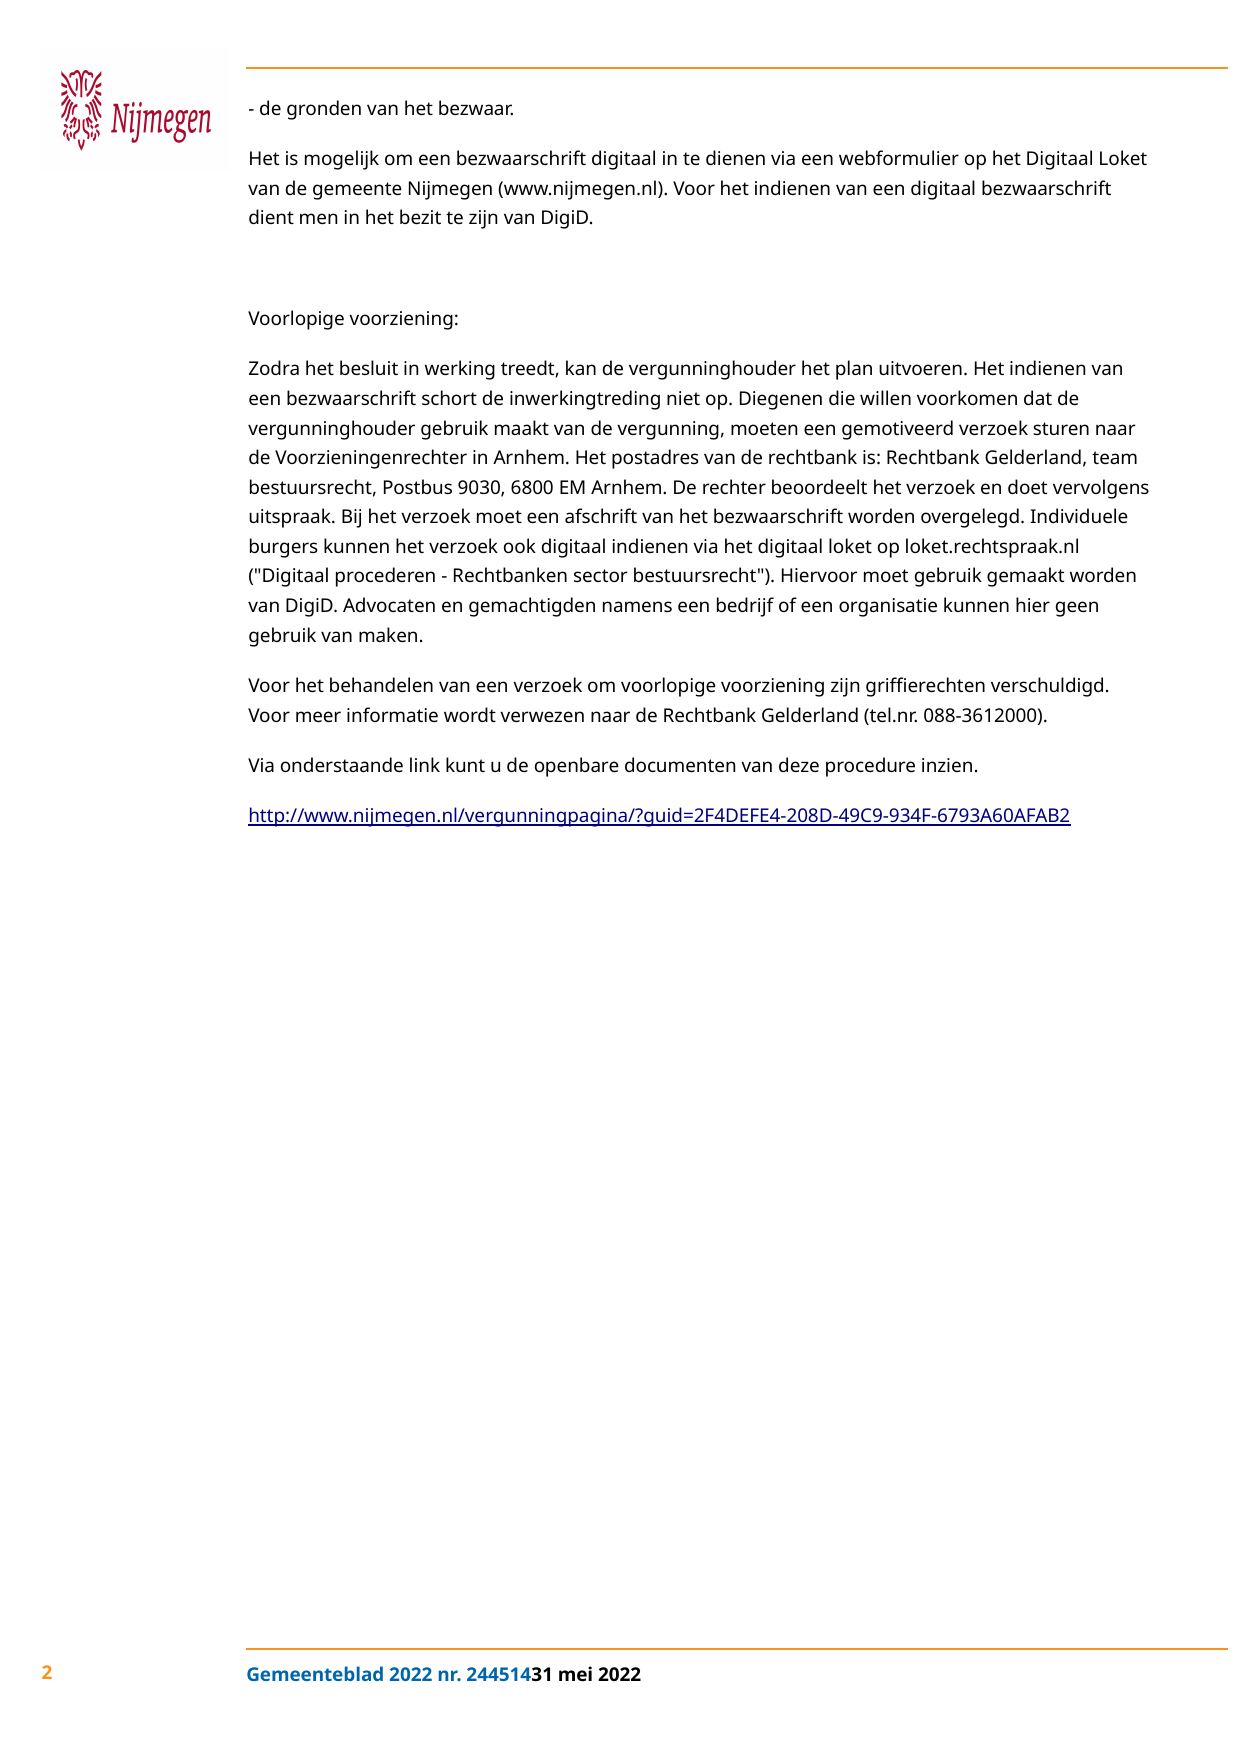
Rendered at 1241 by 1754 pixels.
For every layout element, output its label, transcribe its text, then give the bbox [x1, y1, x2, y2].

text Voor het behandelen van een verzoek om voorlopige voorziening zijn griffierechten verschuldigd. Voor meer informatie wordt verwezen naar de Rechtbank Gelderland (tel.nr. 088-3612000). [248, 672, 1152, 728]
text Voorlopige voorziening: [248, 305, 1152, 331]
text Via onderstaande link kunt u de openbare documenten van deze procedure inzien. [248, 752, 1152, 778]
text - de gronden van het bezwaar. [248, 95, 1152, 121]
picture [41, 47, 231, 172]
text Zodra het besluit in werking treedt, kan de vergunninghouder het plan uitvoeren. Het indienen van een bezwaarschrift schort de inwerkingtreding niet op. Diegenen die willen voorkomen dat de vergunninghouder gebruik maakt van de vergunning, moeten een gemotiveerd verzoek sturen naar de Voorzieningenrechter in Arnhem. Het postadres van de rechtbank is: Rechtbank Gelderland, team bestuursrecht, Postbus 9030, 6800 EM Arnhem. De rechter beoordeelt het verzoek en doet vervolgens uitspraak. Bij het verzoek moet een afschrift van het bezwaarschrift worden overgelegd. Individuele burgers kunnen het verzoek ook digitaal indienen via het digitaal loket op loket.rechtspraak.nl ("Digitaal procederen - Rechtbanken sector bestuursrecht"). Hiervoor moet gebruik gemaakt worden van DigiD. Advocaten en gemachtigden namens een bedrijf of een organisatie kunnen hier geen gebruik van maken. [248, 356, 1152, 648]
text Het is mogelijk om een bezwaarschrift digitaal in te dienen via een webformulier op het Digitaal Loket van de gemeente Nijmegen (www.nijmegen.nl). Voor het indienen van een digitaal bezwaarschrift dient men in het bezit te zijn van DigiD. [248, 145, 1152, 230]
text http://www.nijmegen.nl/vergunningpagina/?guid=2F4DEFE4-208D-49C9-934F-6793A60AFAB2 [248, 803, 1152, 828]
